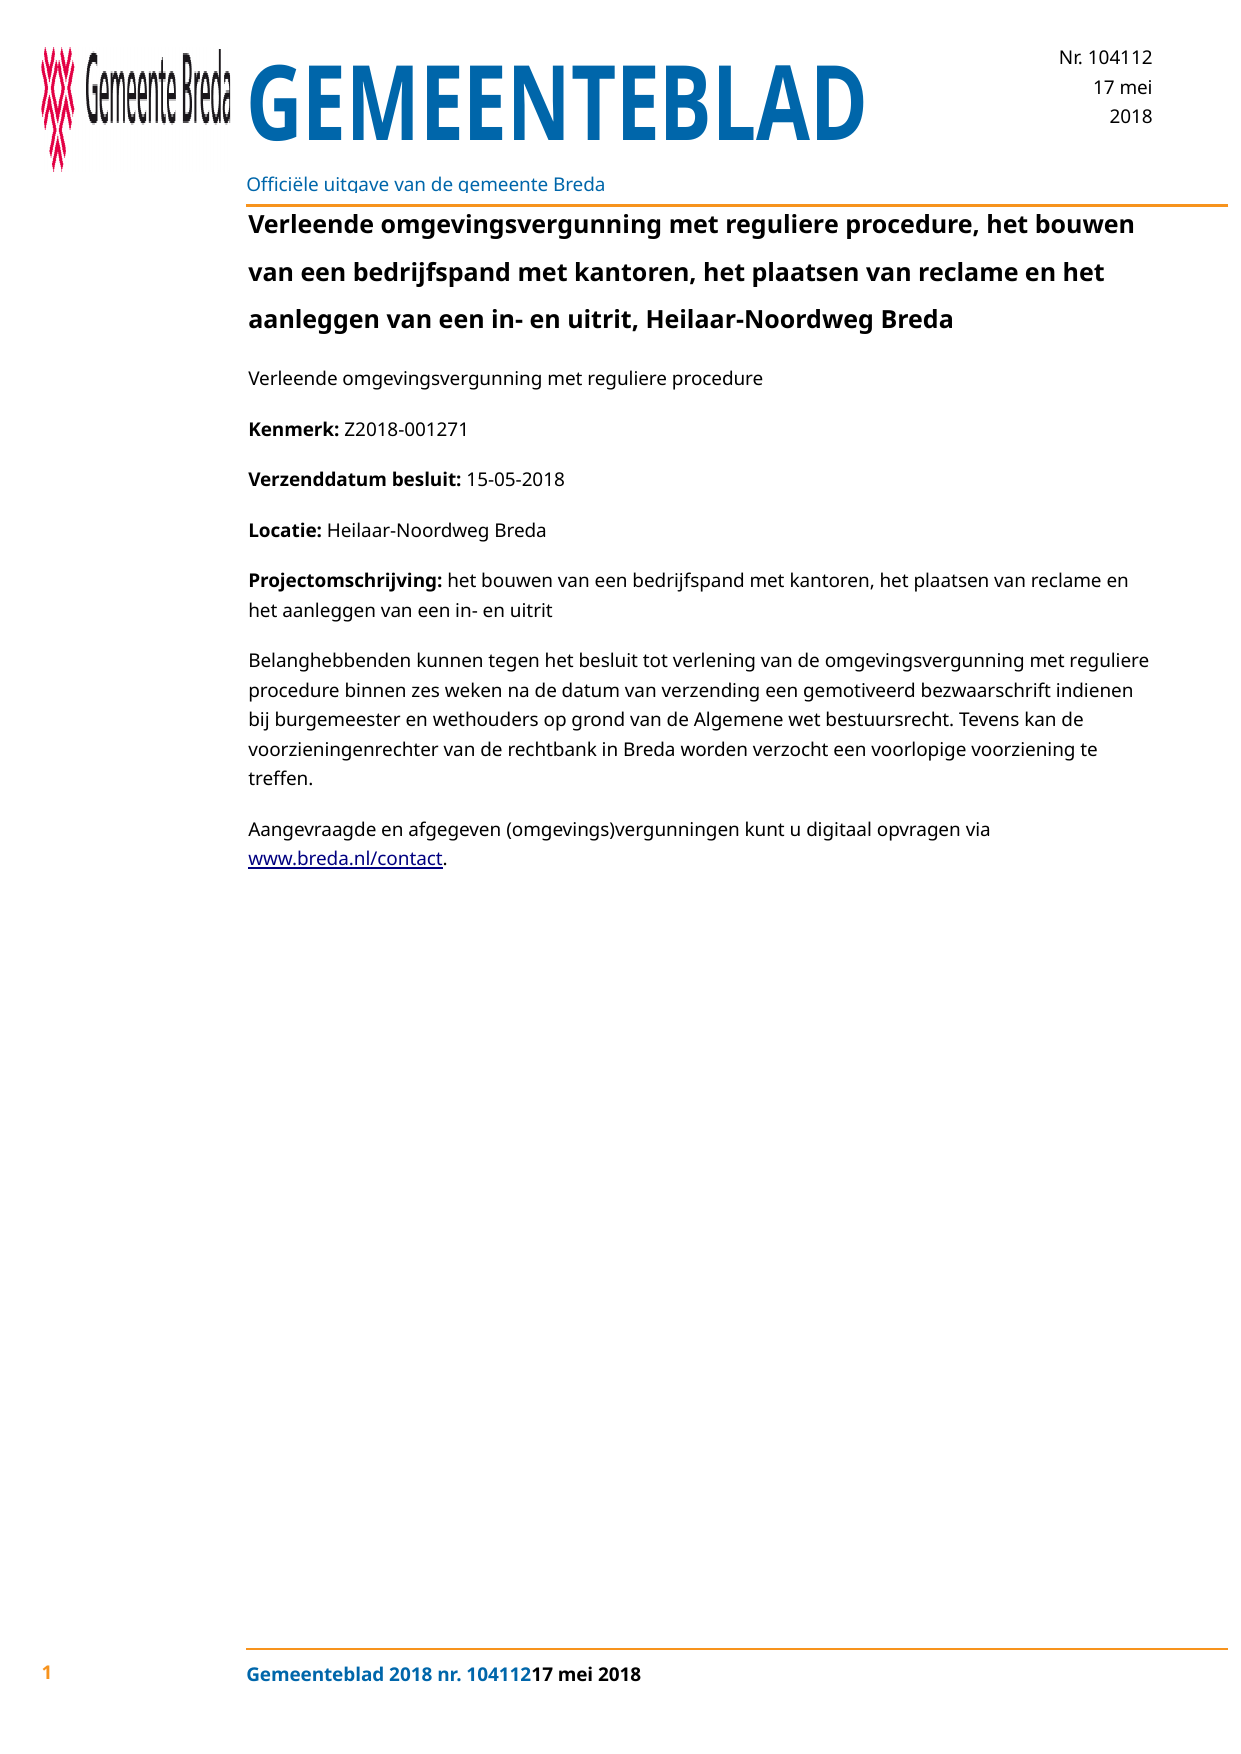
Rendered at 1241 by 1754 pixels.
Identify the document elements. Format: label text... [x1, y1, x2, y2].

picture [41, 47, 231, 172]
text Aangevraagde en afgegeven (omgevings)vergunningen kunt u digitaal opvragen via www.breda.nl/contact. [248, 816, 1152, 871]
text Projectomschrijving: het bouwen van een bedrijfspand met kantoren, het plaatsen van reclame en het aanleggen van een in- en uitrit [248, 567, 1152, 622]
text Locatie: Heilaar-Noordweg Breda [248, 517, 1152, 542]
text Kenmerk: Z2018-001271 [248, 416, 1152, 442]
text Belanghebbenden kunnen tegen het besluit tot verlening van de omgevingsvergunning met reguliere procedure binnen zes weken na de datum van verzending een gemotiveerd bezwaarschrift indienen bij burgemeester en wethouders op grond van de Algemene wet bestuursrecht. Tevens kan de voorzieningenrechter van de rechtbank in Breda worden verzocht een voorlopige voorziening te treffen. [248, 647, 1152, 791]
text Verleende omgevingsvergunning met reguliere procedure [248, 366, 1152, 391]
text Verleende omgevingsvergunning met reguliere procedure, het bouwen van een bedrijfspand met kantoren, het plaatsen van reclame en het aanleggen van een in- en uitrit, Heilaar-Noordweg Breda [248, 207, 1152, 336]
text Verzenddatum besluit: 15-05-2018 [248, 466, 1152, 492]
